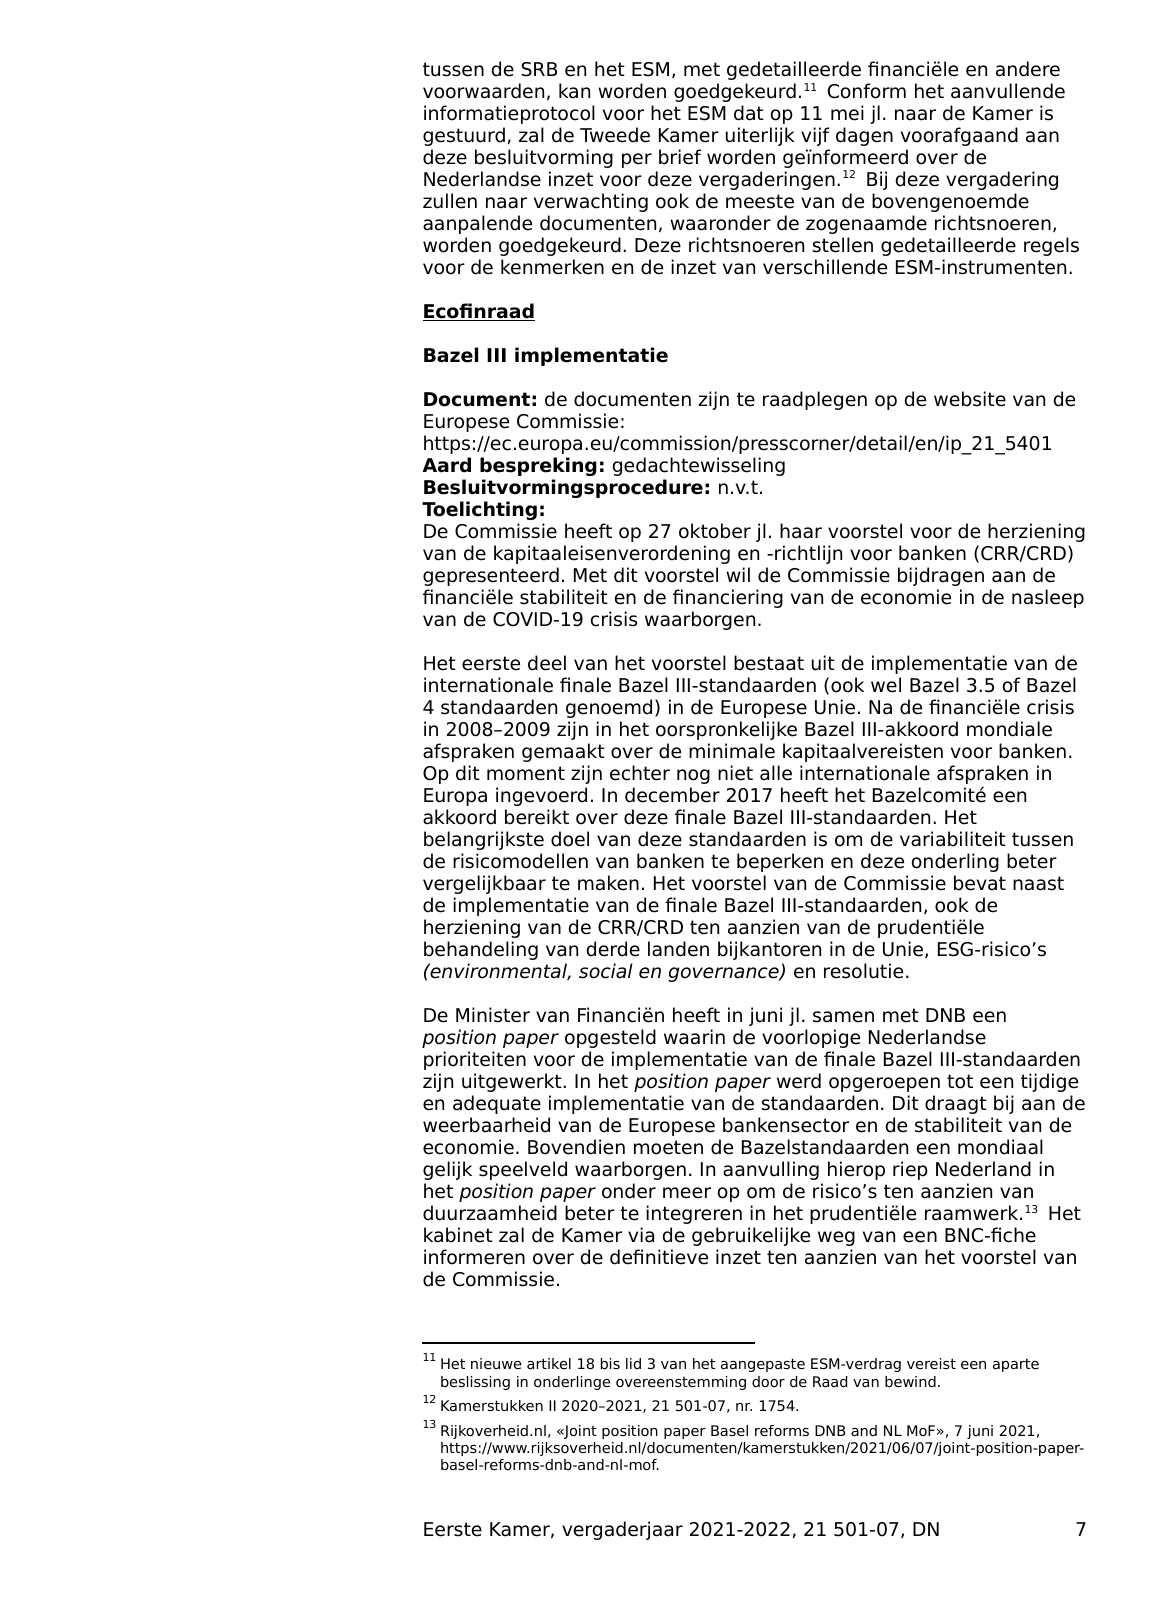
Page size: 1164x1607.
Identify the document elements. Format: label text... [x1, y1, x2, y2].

text De Commissie heeft op 27 oktober jl. haar voorstel voor de herziening van de kapitaaleisenverordening en -richtlijn voor banken (CRR/CRD) gepresenteerd. Met dit voorstel wil de Commissie bijdragen aan de financiële stabiliteit en de financiering van de economie in de nasleep van de COVID-19 crisis waarborgen. [422, 521, 1087, 631]
text Het eerste deel van het voorstel bestaat uit de implementatie van de internationale finale Bazel III-standaarden (ook wel Bazel 3.5 of Bazel 4 standaarden genoemd) in de Europese Unie. Na de financiële crisis in 2008–2009 zijn in het oorspronkelijke Bazel III-akkoord mondiale afspraken gemaakt over de minimale kapitaalvereisten voor banken. Op dit moment zijn echter nog niet alle internationale afspraken in Europa ingevoerd. In december 2017 heeft het Bazelcomité een akkoord bereikt over deze finale Bazel III-standaarden. Het belangrijkste doel van deze standaarden is om de variabiliteit tussen de risicomodellen van banken te beperken en deze onderling beter vergelijkbaar te maken. Het voorstel van de Commissie bevat naast de implementatie van de finale Bazel III-standaarden, ook de herziening van de CRR/CRD ten aanzien van de prudentiële behandeling van derde landen bijkantoren in de Unie, ESG-risico’s (environmental, social en governance) en resolutie. [422, 653, 1087, 983]
subtitle Ecofinraad [422, 301, 1087, 323]
text De Minister van Financiën heeft in juni jl. samen met DNB een position paper opgesteld waarin de voorlopige Nederlandse prioriteiten voor de implementatie van de finale Bazel III-standaarden zijn uitgewerkt. In het position paper werd opgeroepen tot een tijdige en adequate implementatie van de standaarden. Dit draagt bij aan de weerbaarheid van de Europese bankensector en de stabiliteit van de economie. Bovendien moeten de Bazelstandaarden een mondiaal gelijk speelveld waarborgen. In aanvulling hierop riep Nederland in het position paper onder meer op om de risico’s ten aanzien van duurzaamheid beter te integreren in het prudentiële raamwerk. Het kabinet zal de Kamer via de gebruikelijke weg van een BNC-fiche informeren over de definitieve inzet ten aanzien van het voorstel van de Commissie. [422, 1005, 1087, 1291]
text Aard bespreking: gedachtewisseling [422, 455, 1087, 477]
text Rijkoverheid.nl, «Joint position paper Basel reforms DNB and NL MoF», 7 juni 2021, https://www.rijksoverheid.nl/documenten/kamerstukken/2021/06/07/joint-position-paper-basel-reforms-dnb-and-nl-mof. [422, 1418, 1087, 1474]
text Document: de documenten zijn te raadplegen op de website van de Europese Commissie: https://ec.europa.eu/commission/presscorner/detail/en/ip_21_5401 [422, 389, 1087, 455]
subtitle Bazel III implementatie [422, 345, 1087, 367]
text Het nieuwe artikel 18 bis lid 3 van het aangepaste ESM-verdrag vereist een aparte beslissing in onderlinge overeenstemming door de Raad van bewind. [422, 1352, 1087, 1391]
text Kamerstukken II 2020–2021, 21 501-07, nr. 1754. [422, 1393, 1087, 1416]
text Besluitvormingsprocedure: n.v.t. [422, 477, 1087, 499]
text Toelichting: [422, 499, 1087, 521]
text tussen de SRB en het ESM, met gedetailleerde financiële en andere voorwaarden, kan worden goedgekeurd. Conform het aanvullende informatieprotocol voor het ESM dat op 11 mei jl. naar de Kamer is gestuurd, zal de Tweede Kamer uiterlijk vijf dagen voorafgaand aan deze besluitvorming per brief worden geïnformeerd over de Nederlandse inzet voor deze vergaderingen. Bij deze vergadering zullen naar verwachting ook de meeste van de bovengenoemde aanpalende documenten, waaronder de zogenaamde richtsnoeren, worden goedgekeurd. Deze richtsnoeren stellen gedetailleerde regels voor de kenmerken en de inzet van verschillende ESM-instrumenten. [422, 59, 1087, 279]
